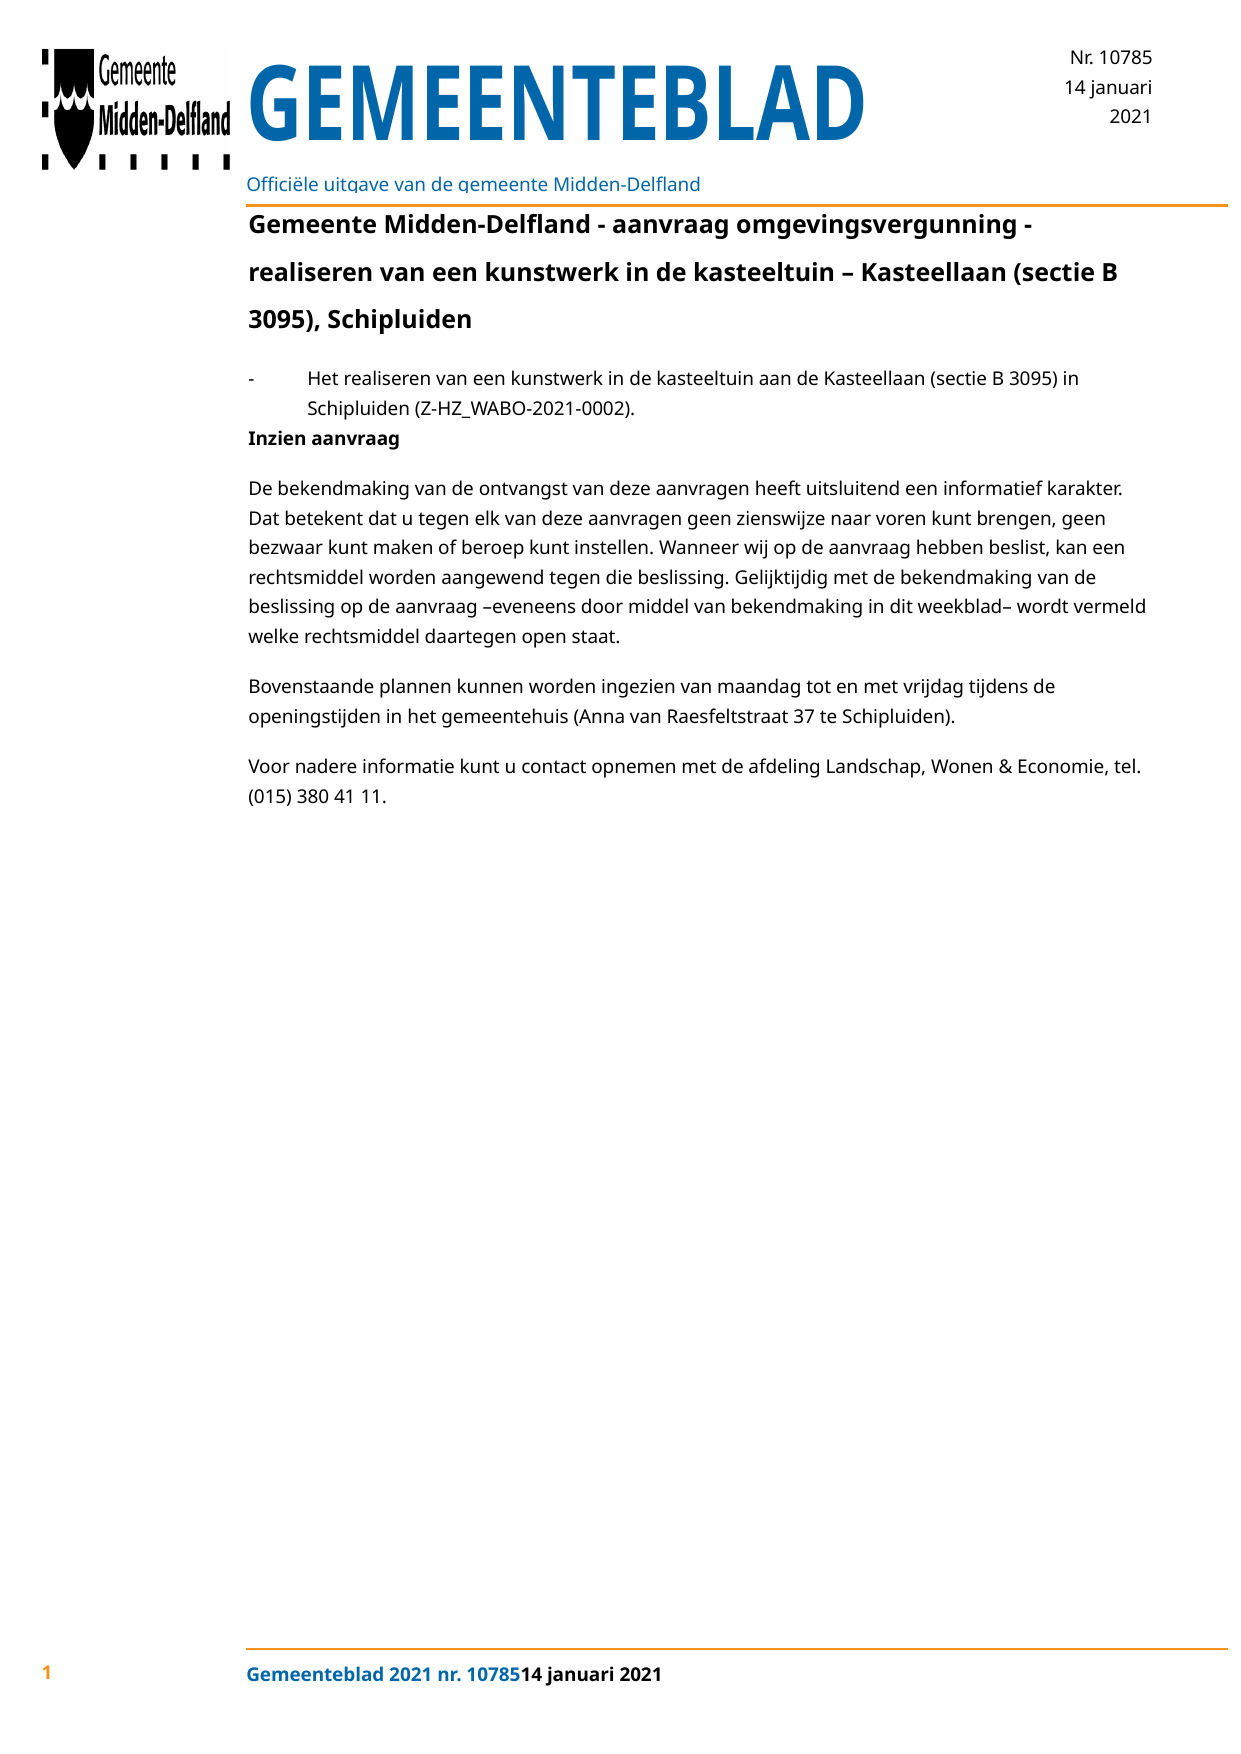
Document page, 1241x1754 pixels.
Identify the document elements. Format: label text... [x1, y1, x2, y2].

text Inzien aanvraag [248, 425, 1152, 450]
text Voor nadere informatie kunt u contact opnemen met de afdeling Landschap, Wonen & Economie, tel. (015) 380 41 11. [248, 753, 1152, 809]
text De bekendmaking van de ontvangst van deze aanvragen heeft uitsluitend een informatief karakter. Dat betekent dat u tegen elk van deze aanvragen geen zienswijze naar voren kunt brengen, geen bezwaar kunt maken of beroep kunt instellen. Wanneer wij op de aanvraag hebben beslist, kan een rechtsmiddel worden aangewend tegen die beslissing. Gelijktijdig met de bekendmaking van de beslissing op de aanvraag –eveneens door middel van bekendmaking in dit weekblad– wordt vermeld welke rechtsmiddel daartegen open staat. [248, 475, 1152, 649]
text Bovenstaande plannen kunnen worden ingezien van maandag tot en met vrijdag tijdens de openingstijden in het gemeentehuis (Anna van Raesfeltstraat 37 te Schipluiden). [248, 673, 1152, 729]
text Gemeente Midden-Delfland - aanvraag omgevingsvergunning - realiseren van een kunstwerk in de kasteeltuin – Kasteellaan (sectie B 3095), Schipluiden [248, 207, 1152, 336]
list Het realiseren van een kunstwerk in de kasteeltuin aan de Kasteellaan (sectie B 3095) in Schipluiden (Z-HZ_WABO-2021-0002). [248, 366, 1152, 421]
picture [41, 47, 231, 172]
